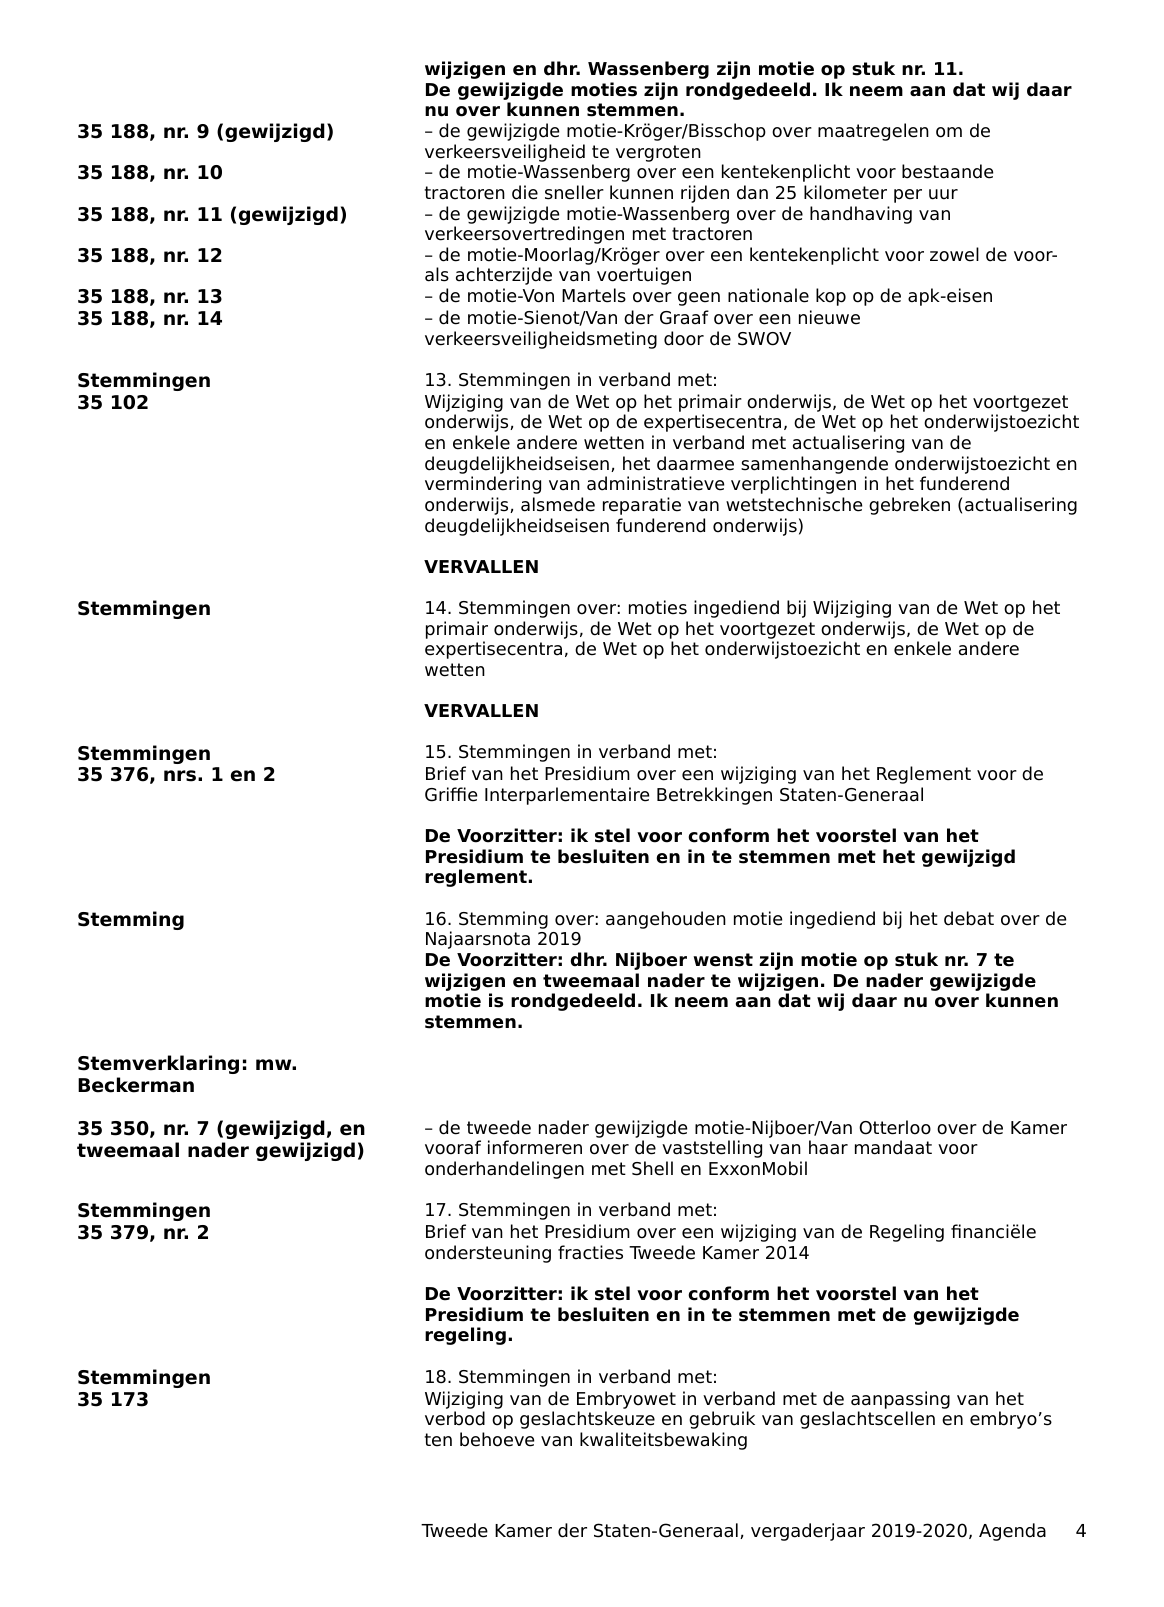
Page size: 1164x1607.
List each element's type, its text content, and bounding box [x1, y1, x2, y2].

table_cell [401, 888, 418, 909]
table_cell [77, 1450, 401, 1471]
table_cell [77, 826, 401, 888]
table_cell Stemmingen [77, 1367, 401, 1388]
table_cell 35 379, nr. 2 [77, 1222, 401, 1263]
table_cell [77, 536, 401, 557]
table_cell [401, 121, 418, 162]
table_cell Stemmingen [77, 598, 401, 681]
table_cell [418, 1180, 1087, 1200]
table_cell [401, 764, 418, 806]
table_cell [418, 722, 1087, 742]
table_cell [401, 578, 418, 598]
table_cell Wijziging van de Embryowet in verband met de aanpassing van het verbod op geslachtskeuze en gebruik van geslachtscellen en embryo’s ten behoeve van kwaliteitsbewaking [418, 1389, 1087, 1450]
table_cell [401, 1346, 418, 1367]
table_cell [401, 1180, 418, 1200]
table_cell 35 188, nr. 12 [77, 245, 401, 286]
table_cell [77, 888, 401, 909]
table_cell 15. Stemmingen in verband met: [418, 743, 1087, 764]
table_cell [77, 1346, 401, 1367]
table_cell [77, 1033, 401, 1053]
table_cell – de motie-Wassenberg over een kentekenplicht voor bestaande tractoren die sneller kunnen rijden dan 25 kilometer per uur [418, 162, 1087, 203]
table_cell [401, 1264, 418, 1284]
table_cell [77, 557, 401, 577]
table_cell Brief van het Presidium over een wijziging van het Reglement voor de Griffie Interparlementaire Betrekkingen Staten-Generaal [418, 764, 1087, 806]
table_cell [401, 1118, 418, 1179]
table_cell [77, 1097, 401, 1118]
table_cell [401, 245, 418, 286]
table_cell 16. Stemming over: aangehouden motie ingediend bij het debat over de Najaarsnota 2019 [418, 909, 1087, 950]
table_cell Stemmingen [77, 743, 401, 764]
table_cell – de gewijzigde motie-Wassenberg over de handhaving van verkeersovertredingen met tractoren [418, 204, 1087, 245]
table_cell [401, 370, 418, 392]
table_cell De Voorzitter: dhr. Nijboer wenst zijn motie op stuk nr. 7 te wijzigen en tweemaal nader te wijzigen. De nader gewijzigde motie is rondgedeeld. Ik neem aan dat wij daar nu over kunnen stemmen. [418, 950, 1087, 1032]
table_cell [418, 1053, 1087, 1097]
table_cell [401, 1367, 418, 1388]
table_cell 35 350, nr. 7 (gewijzigd, en tweemaal nader gewijzigd) [77, 1118, 401, 1179]
table_cell [77, 1264, 401, 1284]
table_cell [77, 701, 401, 722]
table_cell [77, 80, 401, 121]
table_cell [77, 722, 401, 742]
table_cell – de gewijzigde motie-Kröger/Bisschop over maatregelen om de verkeersveiligheid te vergroten [418, 121, 1087, 162]
table_cell [401, 909, 418, 950]
table_cell 35 188, nr. 13 [77, 286, 401, 308]
table_cell 13. Stemmingen in verband met: [418, 370, 1087, 392]
table_cell 35 188, nr. 14 [77, 308, 401, 349]
table_cell [77, 349, 401, 370]
table_cell [418, 1033, 1087, 1053]
table_cell [77, 950, 401, 1032]
table_cell De Voorzitter: ik stel voor conform het voorstel van het Presidium te besluiten en in te stemmen met de gewijzigde regeling. [418, 1284, 1087, 1346]
table_cell [418, 1097, 1087, 1118]
table_cell [77, 806, 401, 826]
table_cell – de motie-Von Martels over geen nationale kop op de apk-eisen [418, 286, 1087, 308]
table_cell De Voorzitter: ik stel voor conform het voorstel van het Presidium te besluiten en in te stemmen met het gewijzigd reglement. [418, 826, 1087, 888]
table_cell [401, 1053, 418, 1097]
table_cell 14. Stemmingen over: moties ingediend bij Wijziging van de Wet op het primair onderwijs, de Wet op het voortgezet onderwijs, de Wet op de expertisecentra, de Wet op het onderwijstoezicht en enkele andere wetten [418, 598, 1087, 681]
table_cell [418, 349, 1087, 370]
table_cell [401, 349, 418, 370]
table_cell – de motie-Sienot/Van der Graaf over een nieuwe verkeersveiligheidsmeting door de SWOV [418, 308, 1087, 349]
table_cell [401, 162, 418, 203]
table_cell 18. Stemmingen in verband met: [418, 1367, 1087, 1388]
table_cell 35 173 [77, 1389, 401, 1450]
table_cell [418, 888, 1087, 909]
table_cell VERVALLEN [418, 557, 1087, 577]
table_cell 35 188, nr. 10 [77, 162, 401, 203]
table_cell [401, 722, 418, 742]
table_cell 35 102 [77, 392, 401, 536]
table_cell [401, 598, 418, 681]
table_cell 35 376, nrs. 1 en 2 [77, 764, 401, 806]
table_cell [401, 392, 418, 536]
table_cell Stemming [77, 909, 401, 950]
table_cell [418, 578, 1087, 598]
table_cell Stemmingen [77, 370, 401, 392]
table_cell [418, 1450, 1087, 1471]
table_cell – de motie-Moorlag/Kröger over een kentekenplicht voor zowel de voor- als achterzijde van voertuigen [418, 245, 1087, 286]
table_cell [401, 59, 418, 80]
table_cell VERVALLEN [418, 701, 1087, 722]
table_cell [401, 826, 418, 888]
table_cell [77, 578, 401, 598]
table_cell [401, 308, 418, 349]
table_cell wijzigen en dhr. Wassenberg zijn motie op stuk nr. 11. [418, 59, 1087, 80]
table_cell [401, 1389, 418, 1450]
table_cell [401, 536, 418, 557]
table_cell [401, 1200, 418, 1222]
table_cell [401, 1097, 418, 1118]
table_cell [77, 681, 401, 701]
table_cell 35 188, nr. 11 (gewijzigd) [77, 204, 401, 245]
table_cell [77, 1284, 401, 1346]
table_cell [401, 681, 418, 701]
table_cell [401, 743, 418, 764]
table_cell [401, 701, 418, 722]
table_cell 17. Stemmingen in verband met: [418, 1200, 1087, 1222]
table_cell [401, 950, 418, 1032]
table_cell [77, 59, 401, 80]
table_cell [401, 1033, 418, 1053]
table_cell [418, 536, 1087, 557]
table_cell [401, 204, 418, 245]
table_cell [418, 1264, 1087, 1284]
table_cell – de tweede nader gewijzigde motie-Nijboer/Van Otterloo over de Kamer vooraf informeren over de vaststelling van haar mandaat voor onderhandelingen met Shell en ExxonMobil [418, 1118, 1087, 1179]
table_cell 35 188, nr. 9 (gewijzigd) [77, 121, 401, 162]
table_cell [418, 806, 1087, 826]
table_cell [77, 1180, 401, 1200]
table_cell [401, 1450, 418, 1471]
table_cell [401, 286, 418, 308]
table_cell Stemmingen [77, 1200, 401, 1222]
table_cell [401, 1284, 418, 1346]
table_cell [401, 1222, 418, 1263]
table_cell De gewijzigde moties zijn rondgedeeld. Ik neem aan dat wij daar nu over kunnen stemmen. [418, 80, 1087, 121]
table_cell Wijziging van de Wet op het primair onderwijs, de Wet op het voortgezet onderwijs, de Wet op de expertisecentra, de Wet op het onderwijstoezicht en enkele andere wetten in verband met actualisering van de deugdelijkheidseisen, het daarmee samenhangende onderwijstoezicht en vermindering van administratieve verplichtingen in het funderend onderwijs, alsmede reparatie van wetstechnische gebreken (actualisering deugdelijkheidseisen funderend onderwijs) [418, 392, 1087, 536]
table_cell [401, 80, 418, 121]
table_cell [401, 557, 418, 577]
table_cell Brief van het Presidium over een wijziging van de Regeling financiële ondersteuning fracties Tweede Kamer 2014 [418, 1222, 1087, 1263]
table_cell [418, 1346, 1087, 1367]
table_cell Stemverklaring: mw. Beckerman [77, 1053, 401, 1097]
table_cell [418, 681, 1087, 701]
table_cell [401, 806, 418, 826]
